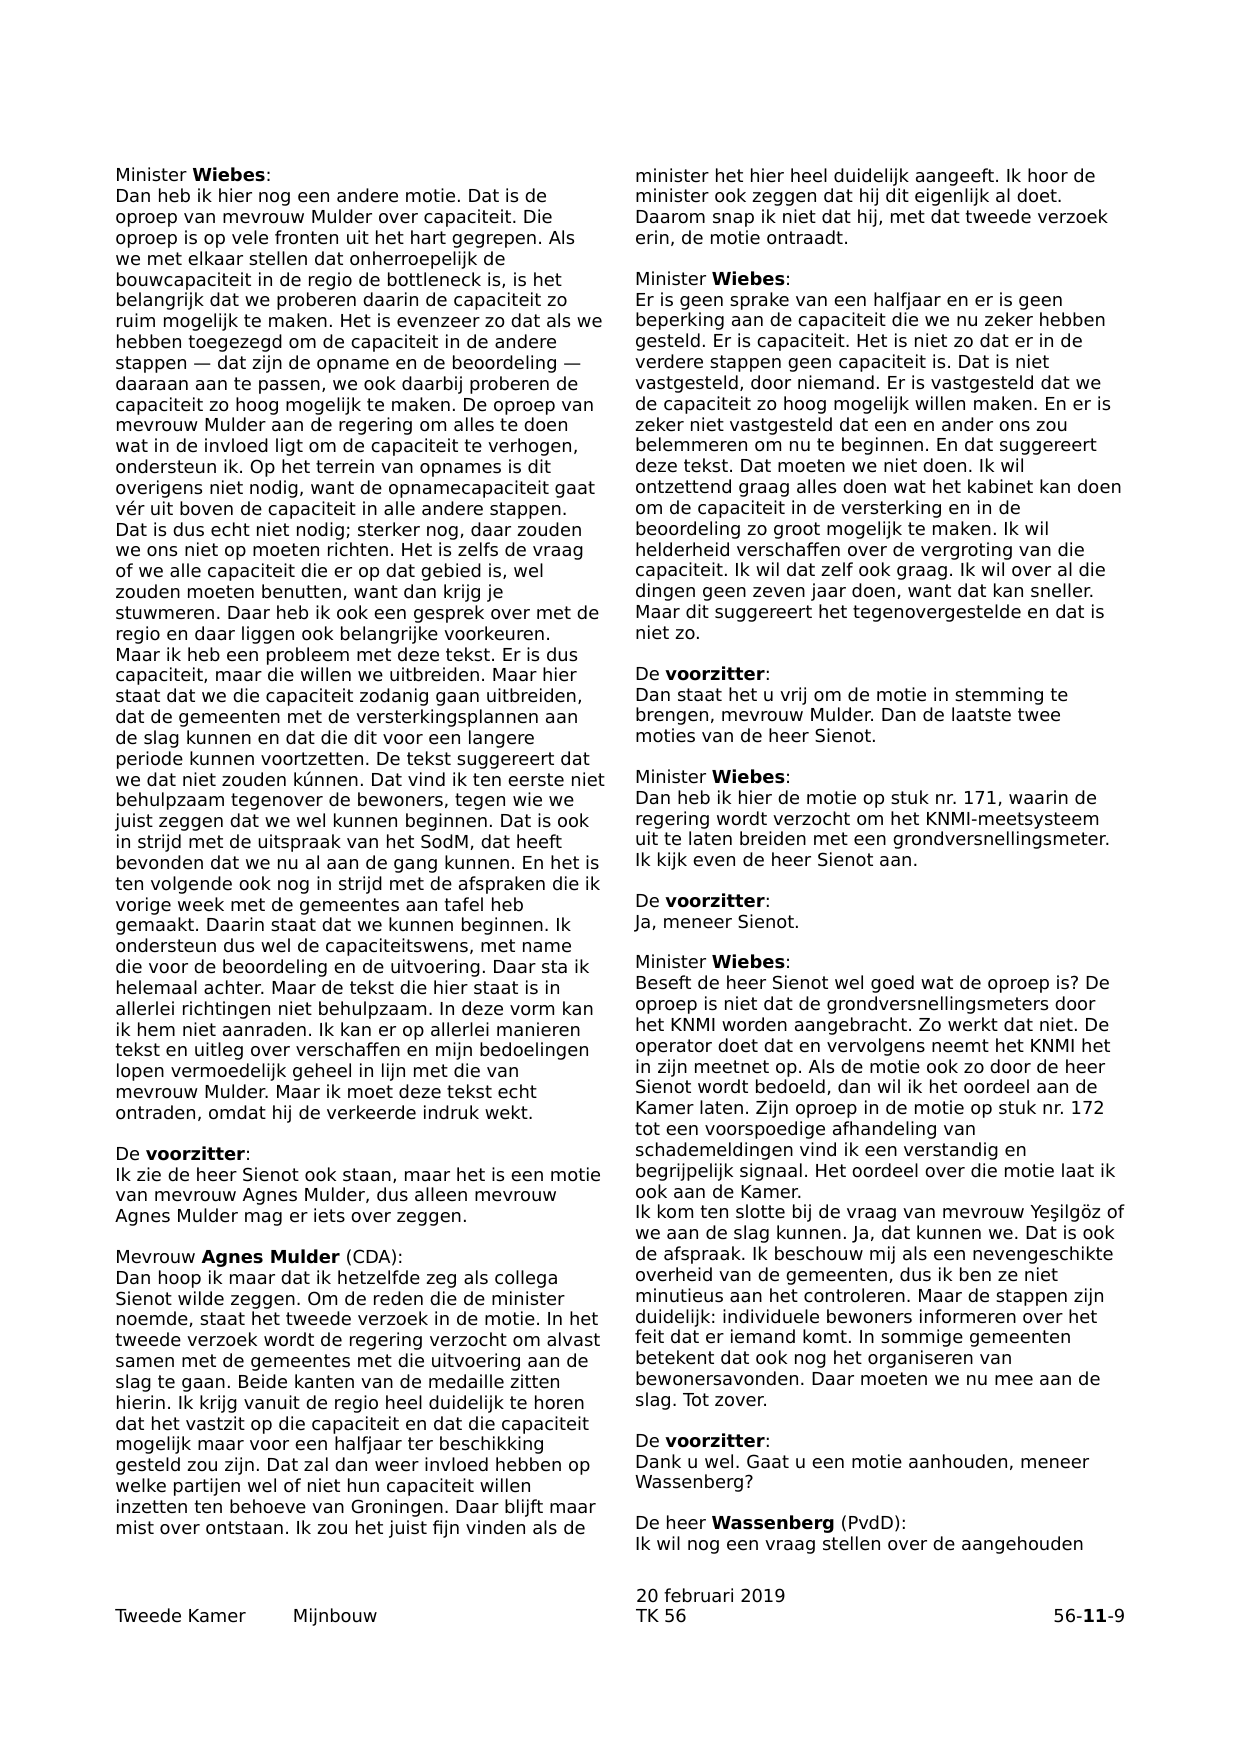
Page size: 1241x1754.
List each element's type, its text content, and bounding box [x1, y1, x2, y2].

text Er is geen sprake van een halfjaar en er is geen beperking aan de capaciteit die we nu zeker hebben gesteld. Er is capaciteit. Het is niet zo dat er in de verdere stappen geen capaciteit is. Dat is niet vastgesteld, door niemand. Er is vastgesteld dat we de capaciteit zo hoog mogelijk willen maken. En er is zeker niet vastgesteld dat een en ander ons zou belemmeren om nu te beginnen. En dat suggereert deze tekst. Dat moeten we niet doen. Ik wil ontzettend graag alles doen wat het kabinet kan doen om de capaciteit in de versterking en in de beoordeling zo groot mogelijk te maken. Ik wil helderheid verschaffen over de vergroting van die capaciteit. Ik wil dat zelf ook graag. Ik wil over al die dingen geen zeven jaar doen, want dat kan sneller. Maar dit suggereert het tegenovergestelde en dat is niet zo. [635, 289, 1125, 643]
text Ja, meneer Sienot. [635, 912, 1125, 932]
text De voorzitter: [635, 891, 1125, 912]
text Dan heb ik hier de motie op stuk nr. 171, waarin de regering wordt verzocht om het KNMI-meetsysteem uit te laten breiden met een grondversnellingsmeter. Ik kijk even de heer Sienot aan. [635, 787, 1125, 871]
text Dan staat het u vrij om de motie in stemming te brengen, mevrouw Mulder. Dan de laatste twee moties van de heer Sienot. [635, 684, 1125, 747]
text Dan heb ik hier nog een andere motie. Dat is de oproep van mevrouw Mulder over capaciteit. Die oproep is op vele fronten uit het hart gegrepen. Als we met elkaar stellen dat onherroepelijk de bouwcapaciteit in de regio de bottleneck is, is het belangrijk dat we proberen daarin de capaciteit zo ruim mogelijk te maken. Het is evenzeer zo dat als we hebben toegezegd om de capaciteit in de andere stappen — dat zijn de opname en de beoordeling — daaraan aan te passen, we ook daarbij proberen de capaciteit zo hoog mogelijk te maken. De oproep van mevrouw Mulder aan de regering om alles te doen wat in de invloed ligt om de capaciteit te verhogen, ondersteun ik. Op het terrein van opnames is dit overigens niet nodig, want de opnamecapaciteit gaat vér uit boven de capaciteit in alle andere stappen. Dat is dus echt niet nodig; sterker nog, daar zouden we ons niet op moeten richten. Het is zelfs de vraag of we alle capaciteit die er op dat gebied is, wel zouden moeten benutten, want dan krijg je stuwmeren. Daar heb ik ook een gesprek over met de regio en daar liggen ook belangrijke voorkeuren. [115, 186, 605, 644]
text Beseft de heer Sienot wel goed wat de oproep is? De oproep is niet dat de grondversnellingsmeters door het KNMI worden aangebracht. Zo werkt dat niet. De operator doet dat en vervolgens neemt het KNMI het in zijn meetnet op. Als de motie ook zo door de heer Sienot wordt bedoeld, dan wil ik het oordeel aan de Kamer laten. Zijn oproep in de motie op stuk nr. 172 tot een voorspoedige afhandeling van schademeldingen vind ik een verstandig en begrijpelijk signaal. Het oordeel over die motie laat ik ook aan de Kamer. [635, 973, 1125, 1202]
text Minister Wiebes: [635, 269, 1125, 289]
text Mevrouw Agnes Mulder (CDA): [115, 1247, 605, 1267]
text Minister Wiebes: [635, 767, 1125, 787]
text Dank u wel. Gaat u een motie aanhouden, meneer Wassenberg? [635, 1451, 1125, 1493]
text Ik wil nog een vraag stellen over de aangehouden [635, 1534, 1125, 1554]
text De heer Wassenberg (PvdD): [635, 1513, 1125, 1534]
text Ik kom ten slotte bij de vraag van mevrouw Yeşilgöz of we aan de slag kunnen. Ja, dat kunnen we. Dat is ook de afspraak. Ik beschouw mij als een nevengeschikte overheid van de gemeenten, dus ik ben ze niet minutieus aan het controleren. Maar de stappen zijn duidelijk: individuele bewoners informeren over het feit dat er iemand komt. In sommige gemeenten betekent dat ook nog het organiseren van bewonersavonden. Daar moeten we nu mee aan de slag. Tot zover. [635, 1202, 1125, 1411]
text Minister Wiebes: [115, 165, 605, 186]
text Ik zie de heer Sienot ook staan, maar het is een motie van mevrouw Agnes Mulder, dus alleen mevrouw Agnes Mulder mag er iets over zeggen. [115, 1164, 605, 1227]
text De voorzitter: [635, 663, 1125, 684]
text Dan hoop ik maar dat ik hetzelfde zeg als collega Sienot wilde zeggen. Om de reden die de minister noemde, staat het tweede verzoek in de motie. In het tweede verzoek wordt de regering verzocht om alvast samen met de gemeentes met die uitvoering aan de slag te gaan. Beide kanten van de medaille zitten hierin. Ik krijg vanuit de regio heel duidelijk te horen dat het vastzit op die capaciteit en dat die capaciteit mogelijk maar voor een halfjaar ter beschikking gesteld zou zijn. Dat zal dan weer invloed hebben op welke partijen wel of niet hun capaciteit willen inzetten ten behoeve van Groningen. Daar blijft maar mist over ontstaan. Ik zou het juist fijn vinden als de [115, 1267, 605, 1538]
text minister het hier heel duidelijk aangeeft. Ik hoor de minister ook zeggen dat hij dit eigenlijk al doet. Daarom snap ik niet dat hij, met dat tweede verzoek erin, de motie ontraadt. [635, 165, 1125, 249]
text Maar ik heb een probleem met deze tekst. Er is dus capaciteit, maar die willen we uitbreiden. Maar hier staat dat we die capaciteit zodanig gaan uitbreiden, dat de gemeenten met de versterkingsplannen aan de slag kunnen en dat die dit voor een langere periode kunnen voortzetten. De tekst suggereert dat we dat niet zouden kúnnen. Dat vind ik ten eerste niet behulpzaam tegenover de bewoners, tegen wie we juist zeggen dat we wel kunnen beginnen. Dat is ook in strijd met de uitspraak van het SodM, dat heeft bevonden dat we nu al aan de gang kunnen. En het is ten volgende ook nog in strijd met de afspraken die ik vorige week met de gemeentes aan tafel heb gemaakt. Daarin staat dat we kunnen beginnen. Ik ondersteun dus wel de capaciteitswens, met name die voor de beoordeling en de uitvoering. Daar sta ik helemaal achter. Maar de tekst die hier staat is in allerlei richtingen niet behulpzaam. In deze vorm kan ik hem niet aanraden. Ik kan er op allerlei manieren tekst en uitleg over verschaffen en mijn bedoelingen lopen vermoedelijk geheel in lijn met die van mevrouw Mulder. Maar ik moet deze tekst echt ontraden, omdat hij de verkeerde indruk wekt. [115, 644, 605, 1123]
text De voorzitter: [115, 1143, 605, 1164]
text De voorzitter: [635, 1431, 1125, 1451]
text Minister Wiebes: [635, 952, 1125, 973]
